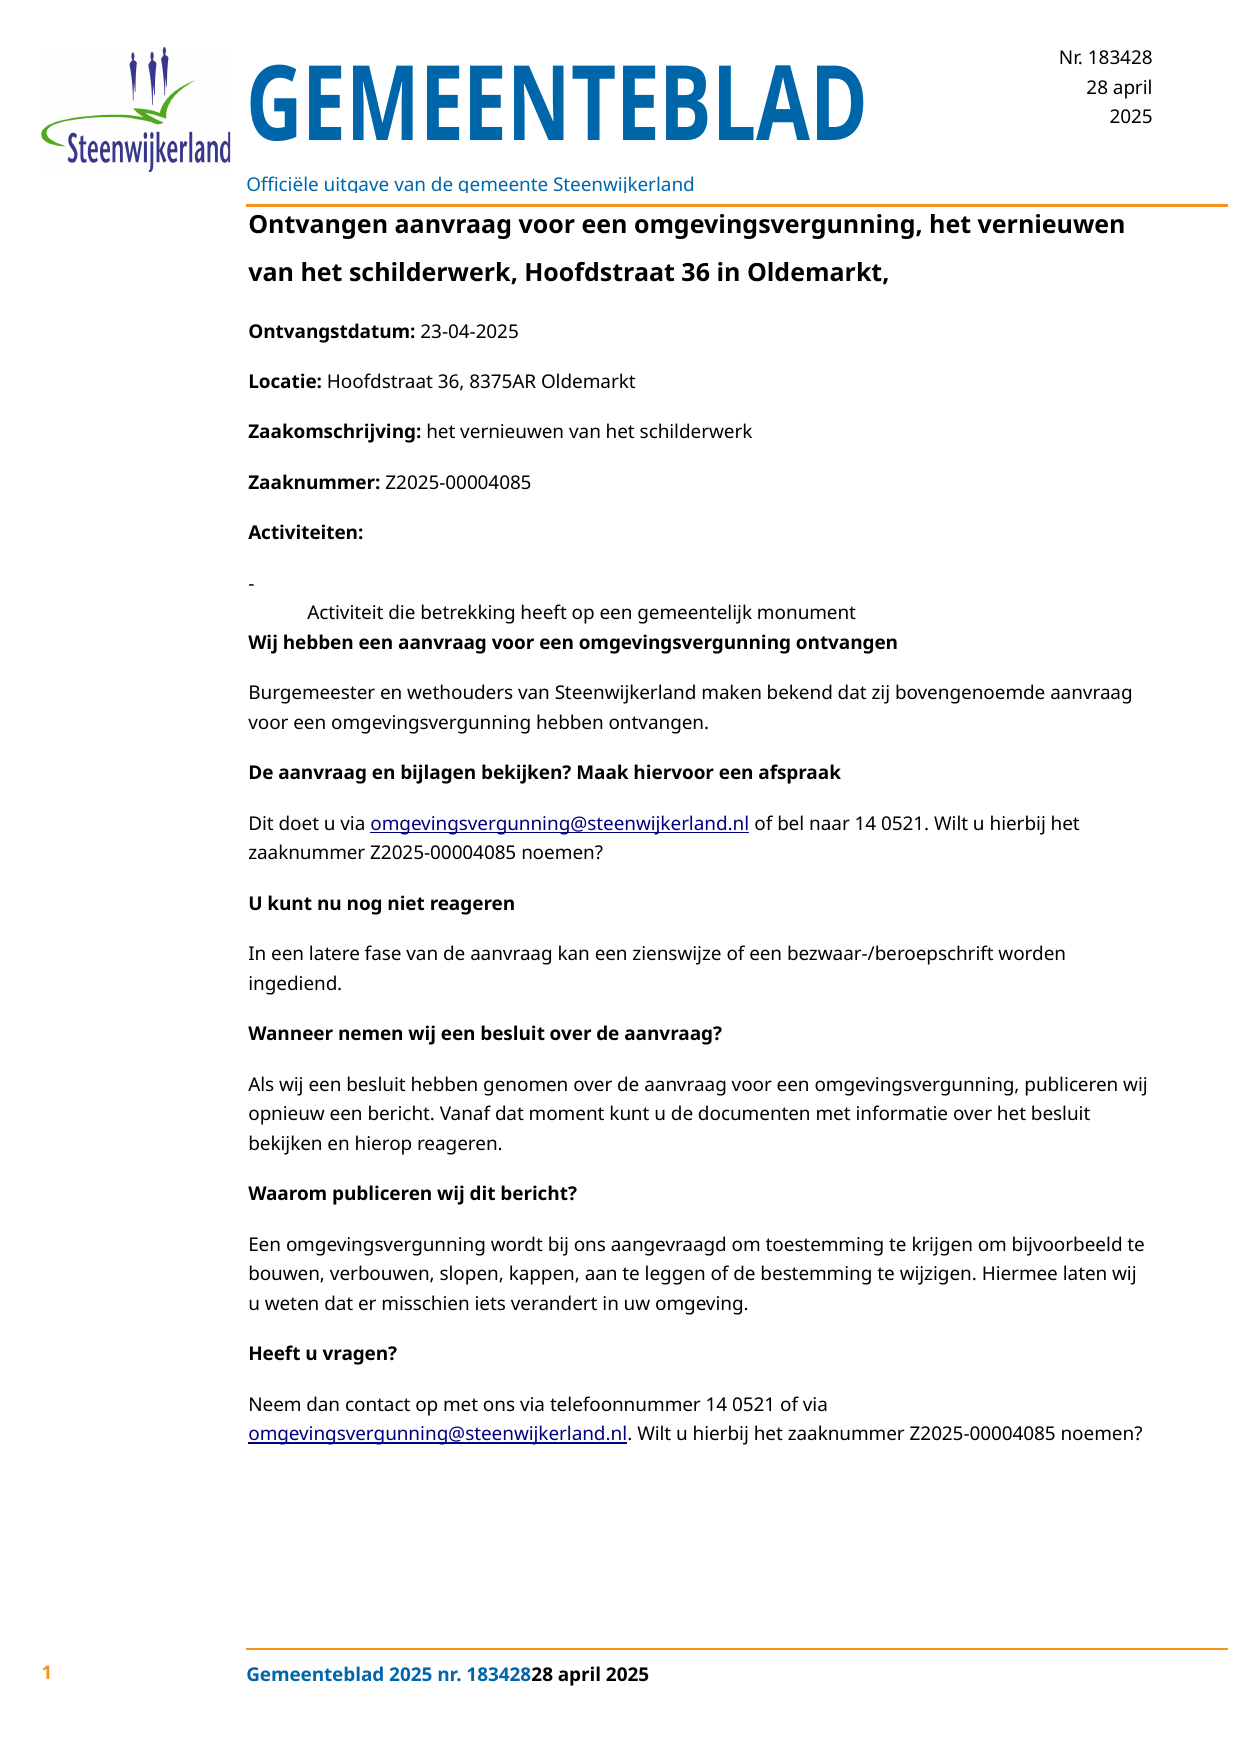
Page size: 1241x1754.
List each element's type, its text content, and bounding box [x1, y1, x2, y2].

text Ontvangen aanvraag voor een omgevingsvergunning, het vernieuwen van het schilderwerk, Hoofdstraat 36 in Oldemarkt, [248, 207, 1152, 288]
text In een latere fase van de aanvraag kan een zienswijze of een bezwaar-/beroepschrift worden ingediend. [248, 940, 1152, 996]
text Dit doet u via omgevingsvergunning@steenwijkerland.nl of bel naar 14 0521. Wilt u hierbij het zaaknummer Z2025-00004085 noemen? [248, 810, 1152, 865]
text Zaakomschrijving: het vernieuwen van het schilderwerk [248, 419, 1152, 444]
text Neem dan contact op met ons via telefoonnummer 14 0521 of via omgevingsvergunning@steenwijkerland.nl. Wilt u hierbij het zaaknummer Z2025-00004085 noemen? [248, 1391, 1152, 1446]
text Ontvangstdatum: 23-04-2025 [248, 318, 1152, 344]
text U kunt nu nog niet reageren [248, 890, 1152, 916]
text Locatie: Hoofdstraat 36, 8375AR Oldemarkt [248, 368, 1152, 394]
text Heeft u vragen? [248, 1340, 1152, 1366]
list Activiteit die betrekking heeft op een gemeentelijk monument [248, 599, 1152, 625]
text De aanvraag en bijlagen bekijken? Maak hiervoor een afspraak [248, 759, 1152, 785]
text Zaaknummer: Z2025-00004085 [248, 469, 1152, 495]
text Waarom publiceren wij dit bericht? [248, 1180, 1152, 1206]
text Een omgevingsvergunning wordt bij ons aangevraagd om toestemming te krijgen om bijvoorbeeld te bouwen, verbouwen, slopen, kappen, aan te leggen of de bestemming te wijzigen. Hiermee laten wij u weten dat er misschien iets verandert in uw omgeving. [248, 1231, 1152, 1316]
text Burgemeester en wethouders van Steenwijkerland maken bekend dat zij bovengenoemde aanvraag voor een omgevingsvergunning hebben ontvangen. [248, 679, 1152, 735]
picture [41, 47, 231, 172]
text Als wij een besluit hebben genomen over de aanvraag voor een omgevingsvergunning, publiceren wij opnieuw een bericht. Vanaf dat moment kunt u de documenten met informatie over het besluit bekijken en hierop reageren. [248, 1071, 1152, 1156]
text Wij hebben een aanvraag voor een omgevingsvergunning ontvangen [248, 629, 1152, 655]
text Wanneer nemen wij een besluit over de aanvraag? [248, 1020, 1152, 1046]
text Activiteiten: [248, 519, 1152, 545]
